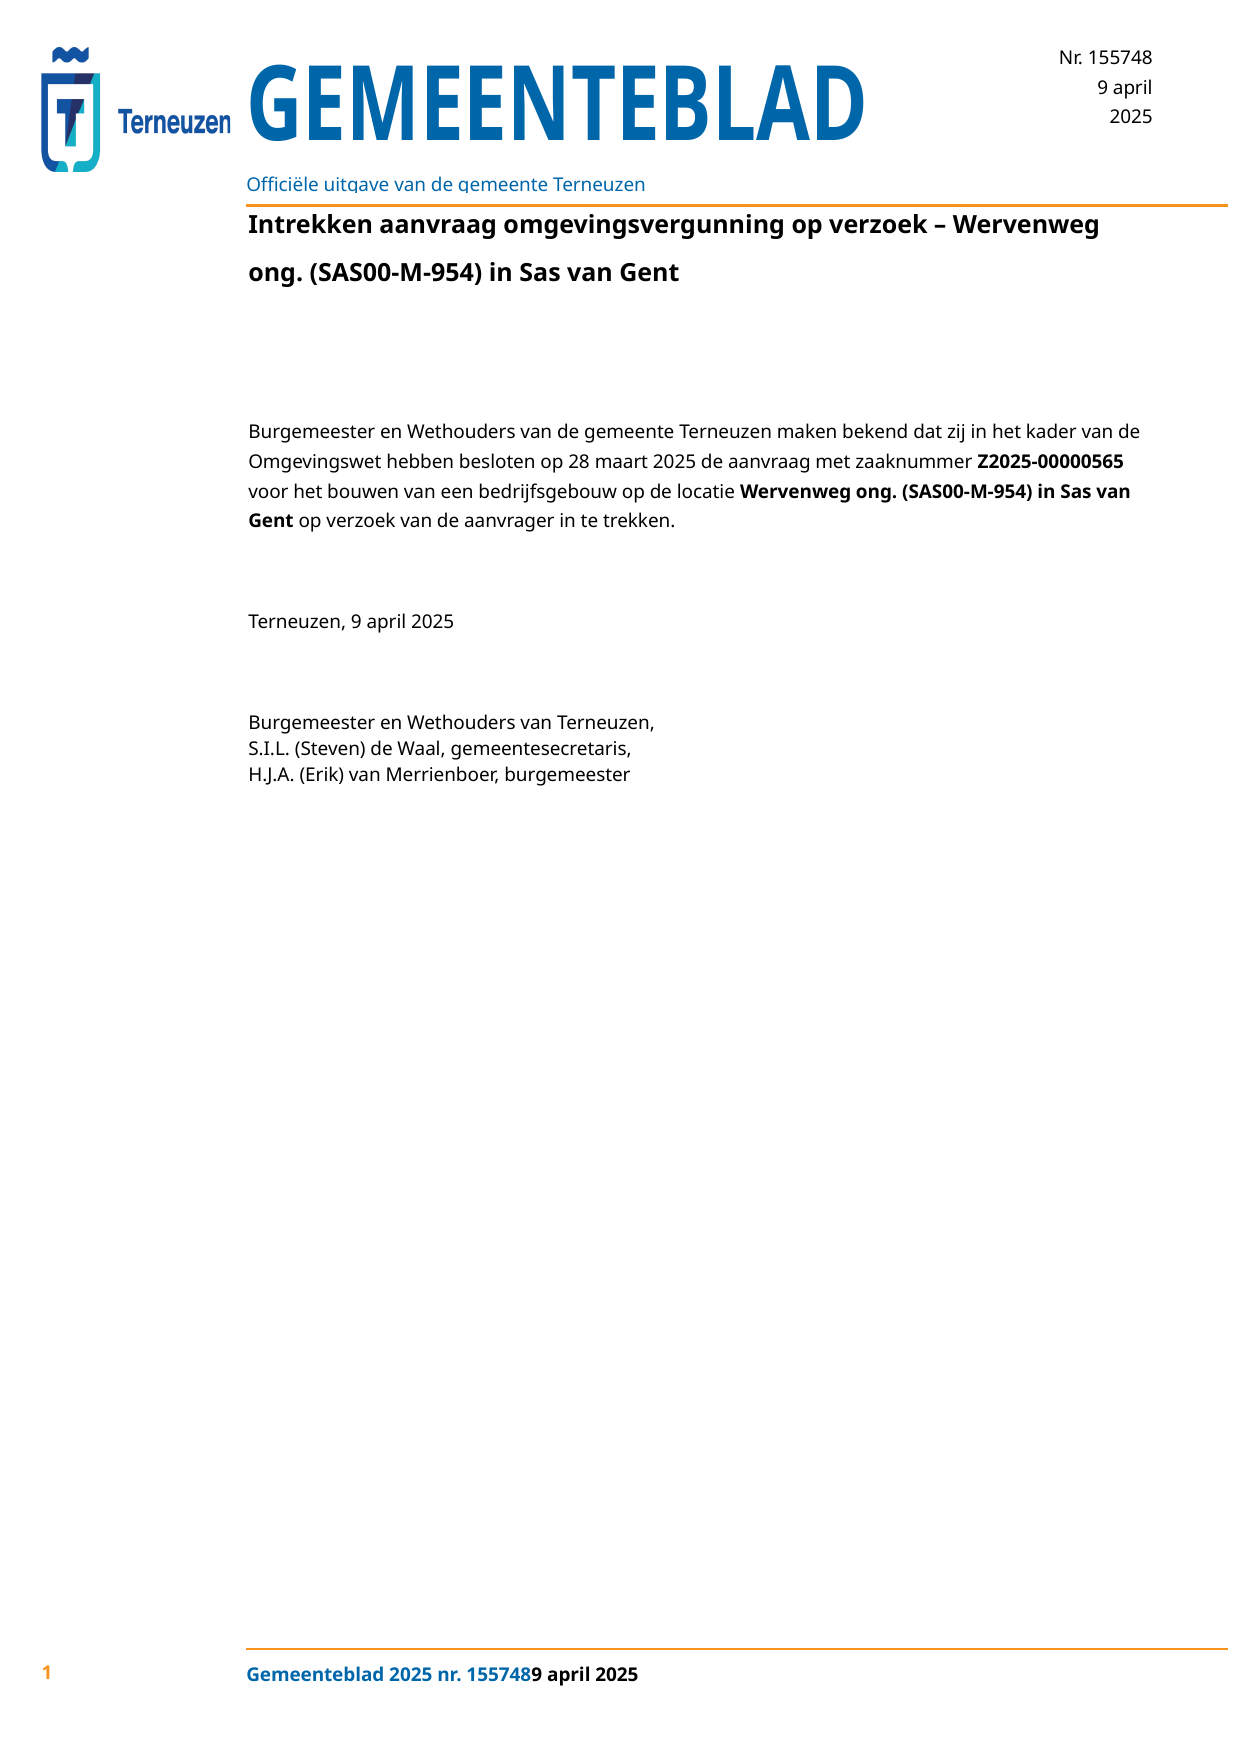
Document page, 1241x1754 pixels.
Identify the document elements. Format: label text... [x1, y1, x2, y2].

table_cell H.J.A. (Erik) van Merrienboer, burgemeester [248, 761, 1152, 786]
table_header Burgemeester en Wethouders van Terneuzen, [248, 709, 1152, 735]
table_cell [700, 735, 1152, 761]
table_cell [248, 786, 700, 812]
text Burgemeester en Wethouders van de gemeente Terneuzen maken bekend dat zij in het kader van de Omgevingswet hebben besloten op 28 maart 2025 de aanvraag met zaaknummer Z2025-00000565 voor het bouwen van een bedrijfsgebouw op de locatie Wervenweg ong. (SAS00-M-954) in Sas van Gent op verzoek van de aanvrager in te trekken. [248, 419, 1152, 533]
table_cell [700, 786, 1152, 812]
table_cell S.I.L. (Steven) de Waal, gemeentesecretaris, [248, 735, 700, 761]
text Intrekken aanvraag omgevingsvergunning op verzoek – Wervenweg ong. (SAS00-M-954) in Sas van Gent [248, 207, 1152, 288]
picture [41, 47, 231, 172]
text Terneuzen, 9 april 2025 [248, 608, 1152, 634]
